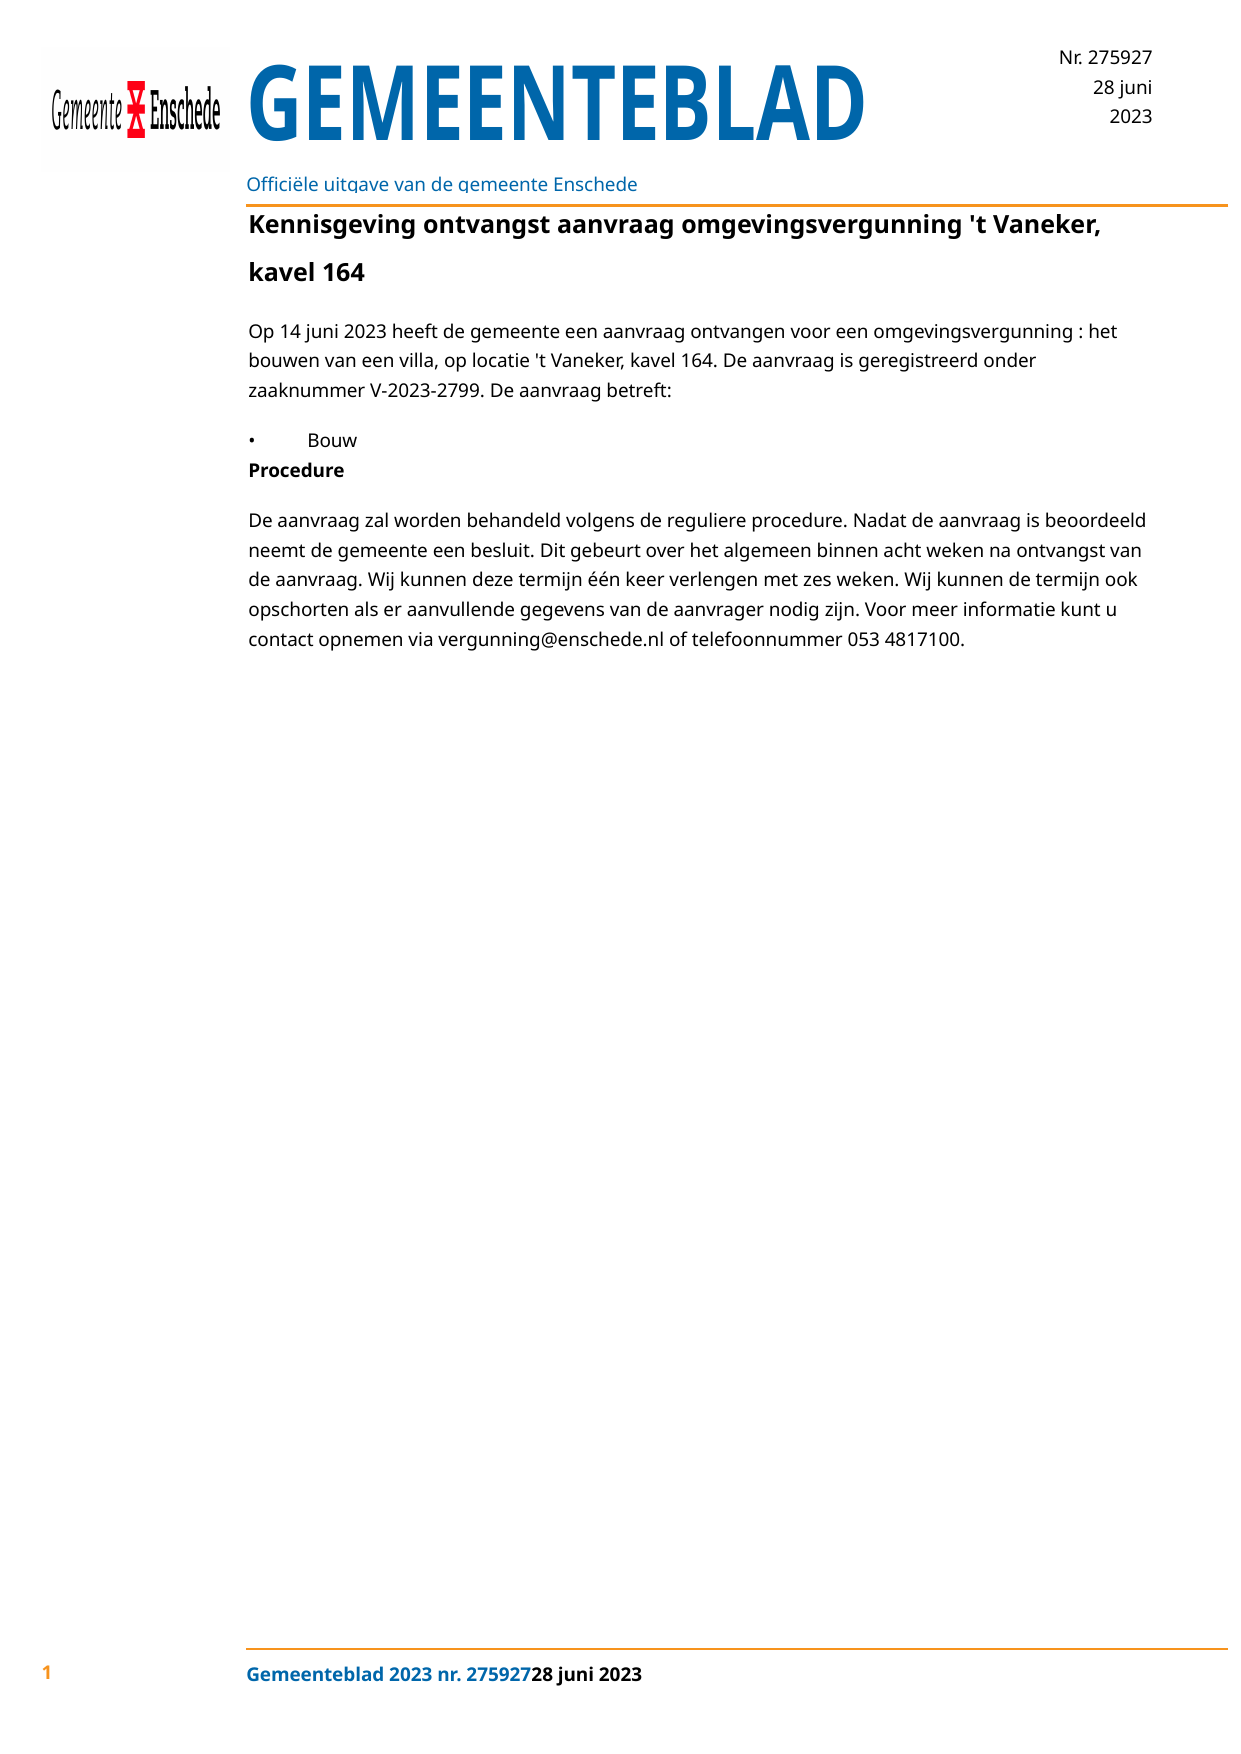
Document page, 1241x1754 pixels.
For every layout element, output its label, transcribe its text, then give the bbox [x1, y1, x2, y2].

list Bouw [248, 427, 1152, 453]
text Op 14 juni 2023 heeft de gemeente een aanvraag ontvangen voor een omgevingsvergunning : het bouwen van een villa, op locatie 't Vaneker, kavel 164. De aanvraag is geregistreerd onder zaaknummer V-2023-2799. De aanvraag betreft: [248, 318, 1152, 403]
text Procedure [248, 457, 1152, 483]
picture [41, 47, 231, 172]
text Kennisgeving ontvangst aanvraag omgevingsvergunning 't Vaneker, kavel 164 [248, 207, 1152, 288]
text De aanvraag zal worden behandeld volgens de reguliere procedure. Nadat de aanvraag is beoordeeld neemt de gemeente een besluit. Dit gebeurt over het algemeen binnen acht weken na ontvangst van de aanvraag. Wij kunnen deze termijn één keer verlengen met zes weken. Wij kunnen de termijn ook opschorten als er aanvullende gegevens van de aanvrager nodig zijn. Voor meer informatie kunt u contact opnemen via vergunning@enschede.nl of telefoonnummer 053 4817100. [248, 507, 1152, 652]
